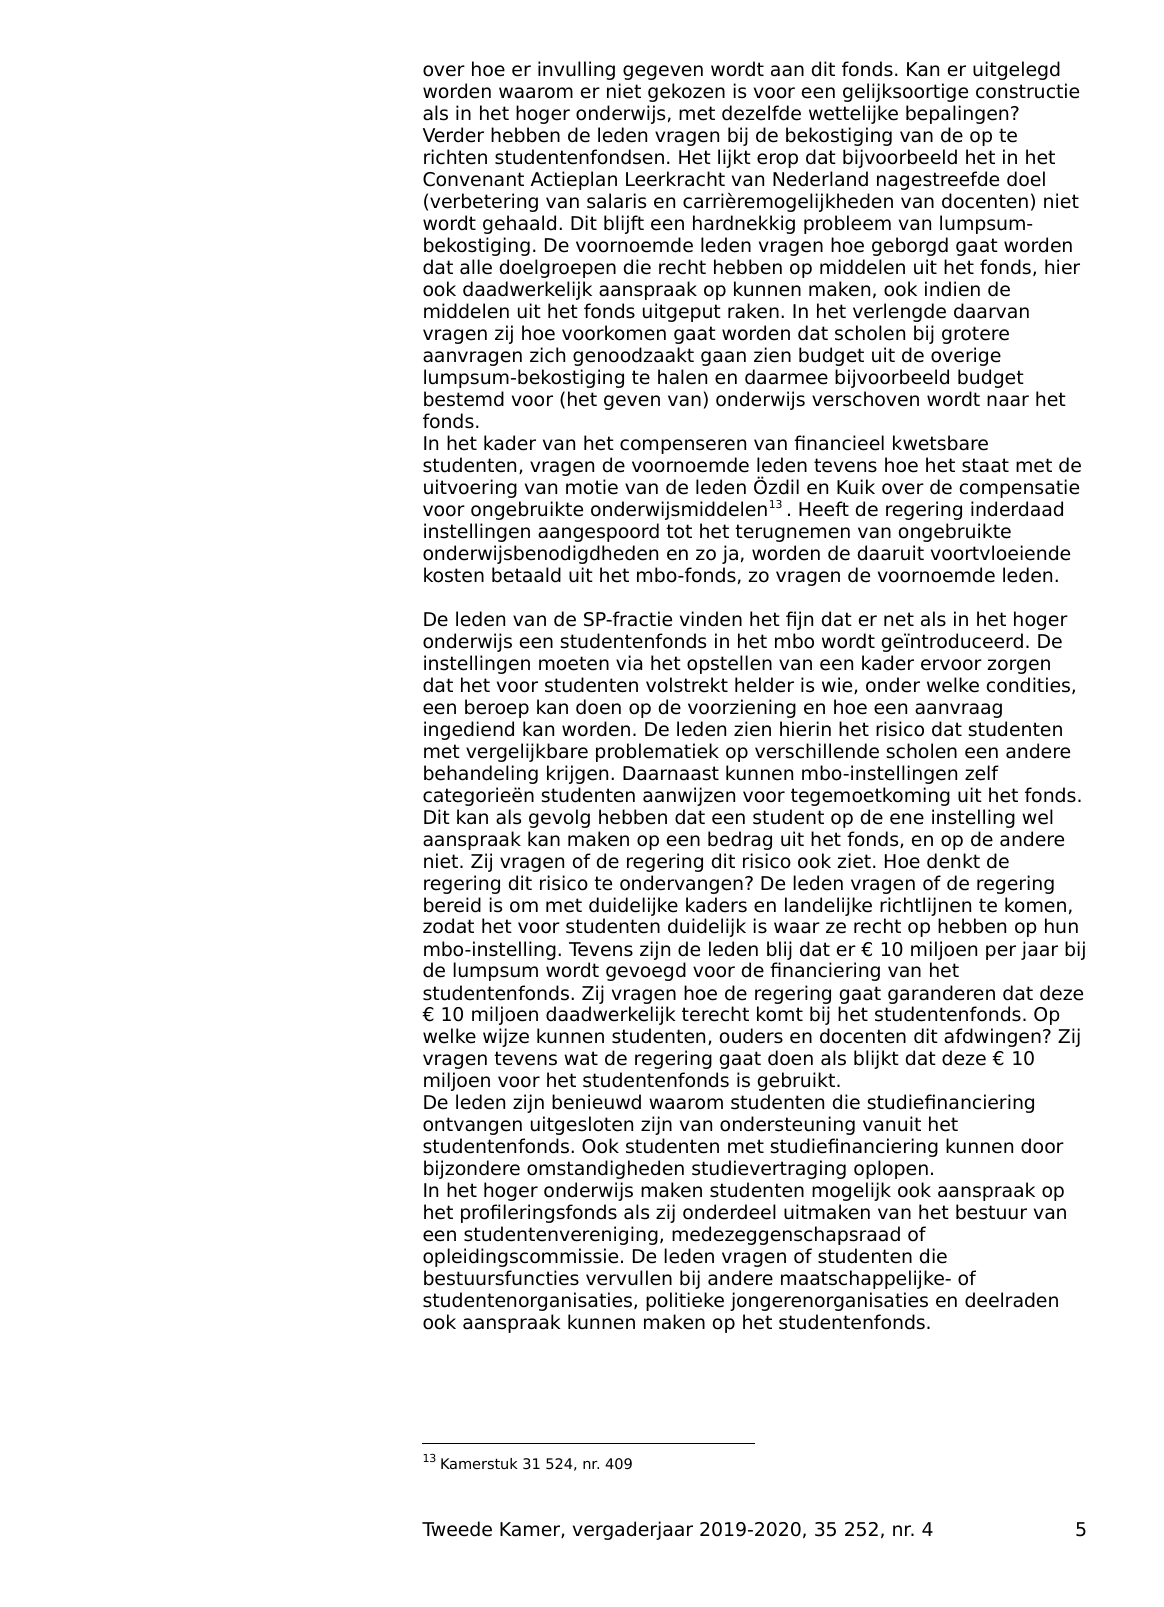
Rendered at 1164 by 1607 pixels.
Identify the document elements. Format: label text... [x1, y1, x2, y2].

text over hoe er invulling gegeven wordt aan dit fonds. Kan er uitgelegd worden waarom er niet gekozen is voor een gelijksoortige constructie als in het hoger onderwijs, met dezelfde wettelijke bepalingen? Verder hebben de leden vragen bij de bekostiging van de op te richten studentenfondsen. Het lijkt erop dat bijvoorbeeld het in het Convenant Actieplan Leerkracht van Nederland nagestreefde doel (verbetering van salaris en carrièremogelijkheden van docenten) niet wordt gehaald. Dit blijft een hardnekkig probleem van lumpsum-bekostiging. De voornoemde leden vragen hoe geborgd gaat worden dat alle doelgroepen die recht hebben op middelen uit het fonds, hier ook daadwerkelijk aanspraak op kunnen maken, ook indien de middelen uit het fonds uitgeput raken. In het verlengde daarvan vragen zij hoe voorkomen gaat worden dat scholen bij grotere aanvragen zich genoodzaakt gaan zien budget uit de overige lumpsum-bekostiging te halen en daarmee bijvoorbeeld budget bestemd voor (het geven van) onderwijs verschoven wordt naar het fonds. [422, 59, 1087, 433]
text De leden van de SP-fractie vinden het fijn dat er net als in het hoger onderwijs een studentenfonds in het mbo wordt geïntroduceerd. De instellingen moeten via het opstellen van een kader ervoor zorgen dat het voor studenten volstrekt helder is wie, onder welke condities, een beroep kan doen op de voorziening en hoe een aanvraag ingediend kan worden. De leden zien hierin het risico dat studenten met vergelijkbare problematiek op verschillende scholen een andere behandeling krijgen. Daarnaast kunnen mbo-instellingen zelf categorieën studenten aanwijzen voor tegemoetkoming uit het fonds. Dit kan als gevolg hebben dat een student op de ene instelling wel aanspraak kan maken op een bedrag uit het fonds, en op de andere niet. Zij vragen of de regering dit risico ook ziet. Hoe denkt de regering dit risico te ondervangen? De leden vragen of de regering bereid is om met duidelijke kaders en landelijke richtlijnen te komen, zodat het voor studenten duidelijk is waar ze recht op hebben op hun mbo-instelling. Tevens zijn de leden blij dat er € 10 miljoen per jaar bij de lumpsum wordt gevoegd voor de financiering van het studentenfonds. Zij vragen hoe de regering gaat garanderen dat deze € 10 miljoen daadwerkelijk terecht komt bij het studentenfonds. Op welke wijze kunnen studenten, ouders en docenten dit afdwingen? Zij vragen tevens wat de regering gaat doen als blijkt dat deze € 10 miljoen voor het studentenfonds is gebruikt. [422, 609, 1087, 1092]
text In het hoger onderwijs maken studenten mogelijk ook aanspraak op het profileringsfonds als zij onderdeel uitmaken van het bestuur van een studentenvereniging, medezeggenschapsraad of opleidingscommissie. De leden vragen of studenten die bestuursfuncties vervullen bij andere maatschappelijke- of studentenorganisaties, politieke jongerenorganisaties en deelraden ook aanspraak kunnen maken op het studentenfonds. [422, 1180, 1087, 1334]
text Kamerstuk 31 524, nr. 409 [422, 1452, 1087, 1474]
text De leden zijn benieuwd waarom studenten die studiefinanciering ontvangen uitgesloten zijn van ondersteuning vanuit het studentenfonds. Ook studenten met studiefinanciering kunnen door bijzondere omstandigheden studievertraging oplopen. [422, 1092, 1087, 1180]
text In het kader van het compenseren van financieel kwetsbare studenten, vragen de voornoemde leden tevens hoe het staat met de uitvoering van motie van de leden Özdil en Kuik over de compensatie voor ongebruikte onderwijsmiddelen. Heeft de regering inderdaad instellingen aangespoord tot het terugnemen van ongebruikte onderwijsbenodigdheden en zo ja, worden de daaruit voortvloeiende kosten betaald uit het mbo-fonds, zo vragen de voornoemde leden. [422, 433, 1087, 587]
